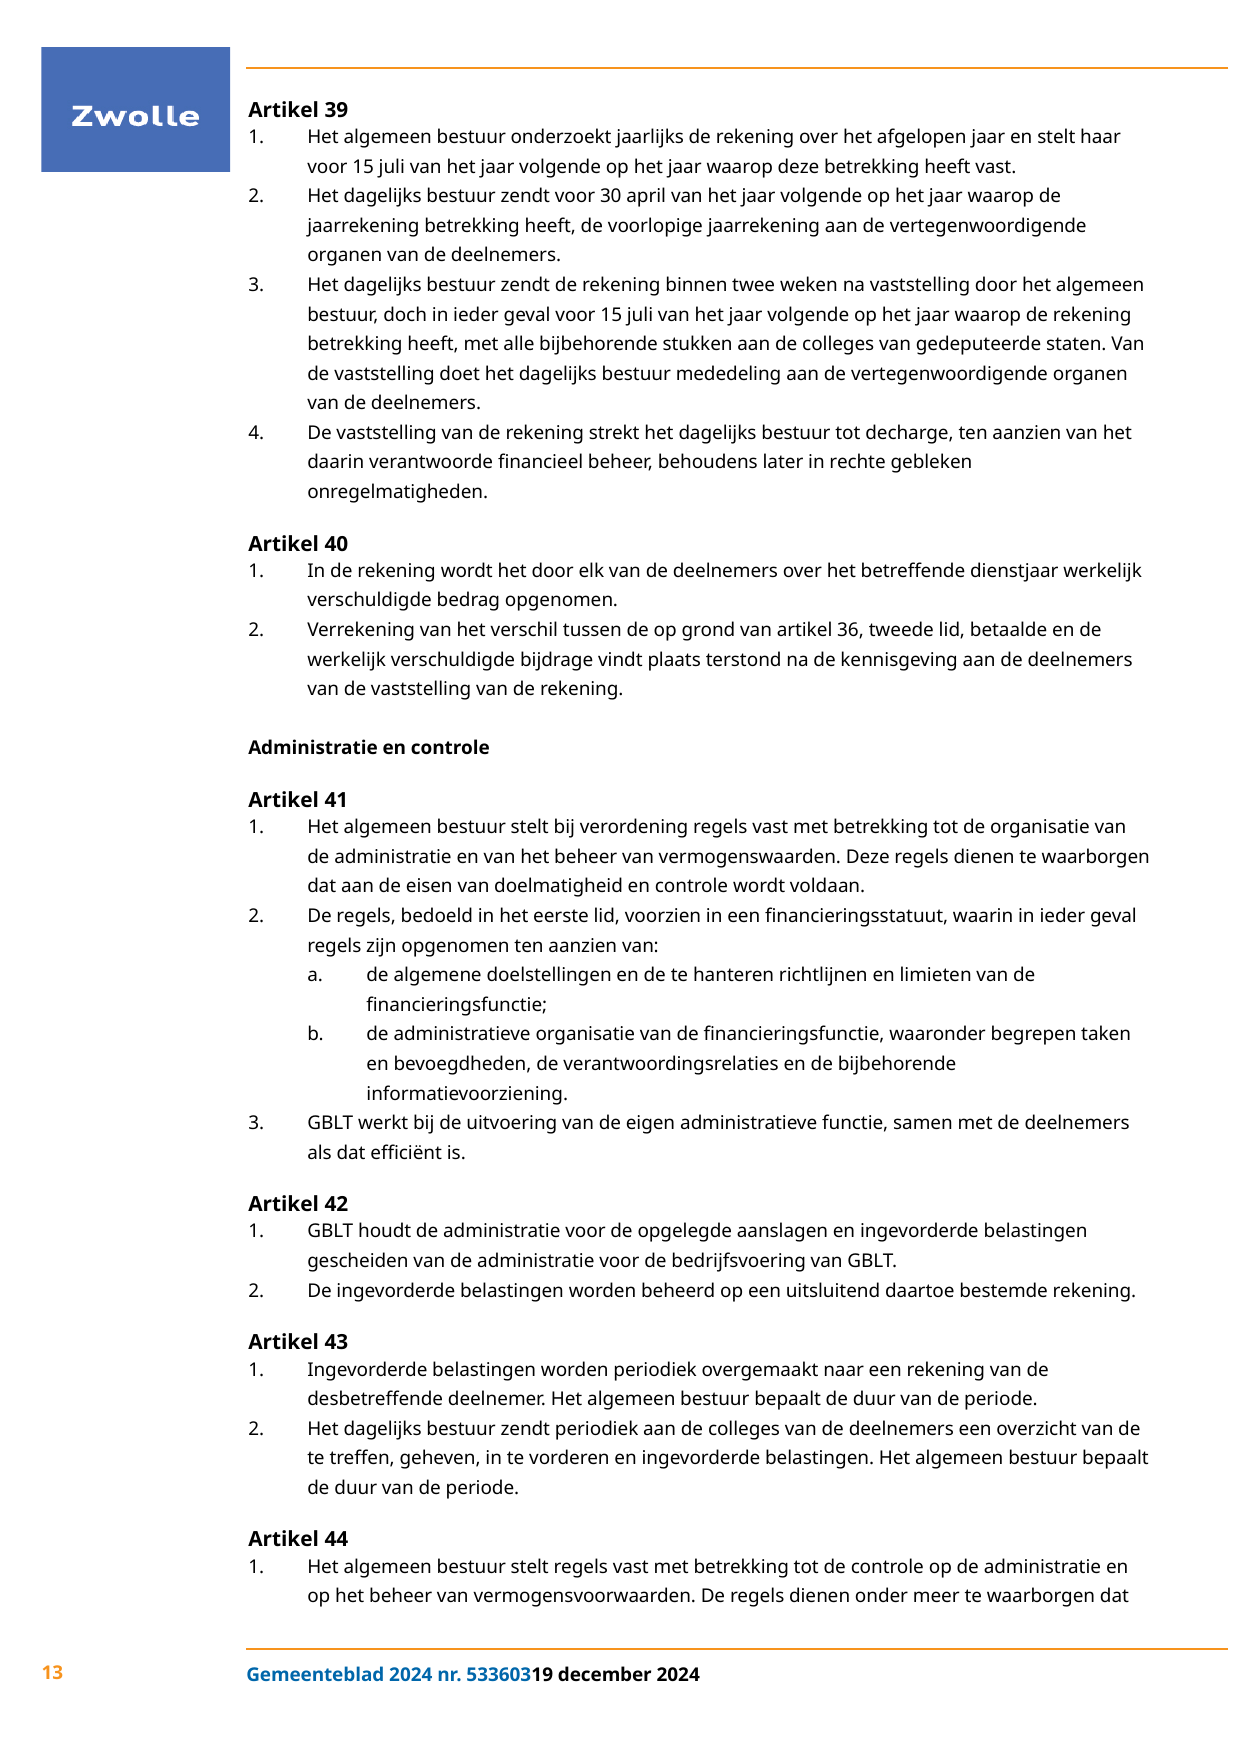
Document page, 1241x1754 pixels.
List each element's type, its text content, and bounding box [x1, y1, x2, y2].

list De ingevorderde belastingen worden beheerd op een uitsluitend daartoe bestemde rekening. [248, 1277, 1152, 1303]
list Ingevorderde belastingen worden periodiek overgemaakt naar een rekening van de desbetreffende deelnemer. Het algemeen bestuur bepaalt de duur van de periode. [248, 1356, 1152, 1411]
text Artikel 39 [248, 95, 1152, 123]
list Verrekening van het verschil tussen de op grond van artikel 36, tweede lid, betaalde en de werkelijk verschuldigde bijdrage vindt plaats terstond na de kennisgeving aan de deelnemers van de vaststelling van de rekening. [248, 616, 1152, 701]
list de administratieve organisatie van de financieringsfunctie, waaronder begrepen taken en bevoegdheden, de verantwoordingsrelaties en de bijbehorende informatievoorziening. [307, 1021, 1152, 1105]
text Administratie en controle [248, 734, 1152, 760]
text Artikel 41 [248, 785, 1152, 813]
list GBLT werkt bij de uitvoering van de eigen administratieve functie, samen met de deelnemers als dat efficiënt is. [248, 1109, 1152, 1164]
list Het algemeen bestuur stelt bij verordening regels vast met betrekking tot de organisatie van de administratie en van het beheer van vermogenswaarden. Deze regels dienen te waarborgen dat aan de eisen van doelmatigheid en controle wordt voldaan. [248, 813, 1152, 898]
picture [41, 47, 231, 172]
text Artikel 42 [248, 1189, 1152, 1218]
list Het dagelijks bestuur zendt periodiek aan de colleges van de deelnemers een overzicht van de te treffen, geheven, in te vorderen en ingevorderde belastingen. Het algemeen bestuur bepaalt de duur van de periode. [248, 1415, 1152, 1500]
list Het algemeen bestuur onderzoekt jaarlijks de rekening over het afgelopen jaar en stelt haar voor 15 juli van het jaar volgende op het jaar waarop deze betrekking heeft vast. [248, 123, 1152, 178]
list Het dagelijks bestuur zendt de rekening binnen twee weken na vaststelling door het algemeen bestuur, doch in ieder geval voor 15 juli van het jaar volgende op het jaar waarop de rekening betrekking heeft, met alle bijbehorende stukken aan de colleges van gedeputeerde staten. Van de vaststelling doet het dagelijks bestuur mededeling aan de vertegenwoordigende organen van de deelnemers. [248, 271, 1152, 415]
list de algemene doelstellingen en de te hanteren richtlijnen en limieten van de financieringsfunctie; [307, 961, 1152, 1017]
list De vaststelling van de rekening strekt het dagelijks bestuur tot decharge, ten aanzien van het daarin verantwoorde financieel beheer, behoudens later in rechte gebleken onregelmatigheden. [248, 419, 1152, 504]
list GBLT houdt de administratie voor de opgelegde aanslagen en ingevorderde belastingen gescheiden van de administratie voor de bedrijfsvoering van GBLT. [248, 1218, 1152, 1273]
list Het algemeen bestuur stelt regels vast met betrekking tot de controle op de administratie en op het beheer van vermogensvoorwaarden. De regels dienen onder meer te waarborgen dat [248, 1553, 1152, 1608]
text Artikel 43 [248, 1327, 1152, 1356]
text Artikel 44 [248, 1524, 1152, 1553]
list Het dagelijks bestuur zendt voor 30 april van het jaar volgende op het jaar waarop de jaarrekening betrekking heeft, de voorlopige jaarrekening aan de vertegenwoordigende organen van de deelnemers. [248, 182, 1152, 267]
text Artikel 40 [248, 529, 1152, 557]
list In de rekening wordt het door elk van de deelnemers over het betreffende dienstjaar werkelijk verschuldigde bedrag opgenomen. [248, 557, 1152, 612]
list De regels, bedoeld in het eerste lid, voorzien in een financieringsstatuut, waarin in ieder geval regels zijn opgenomen ten aanzien van: [248, 902, 1152, 957]
